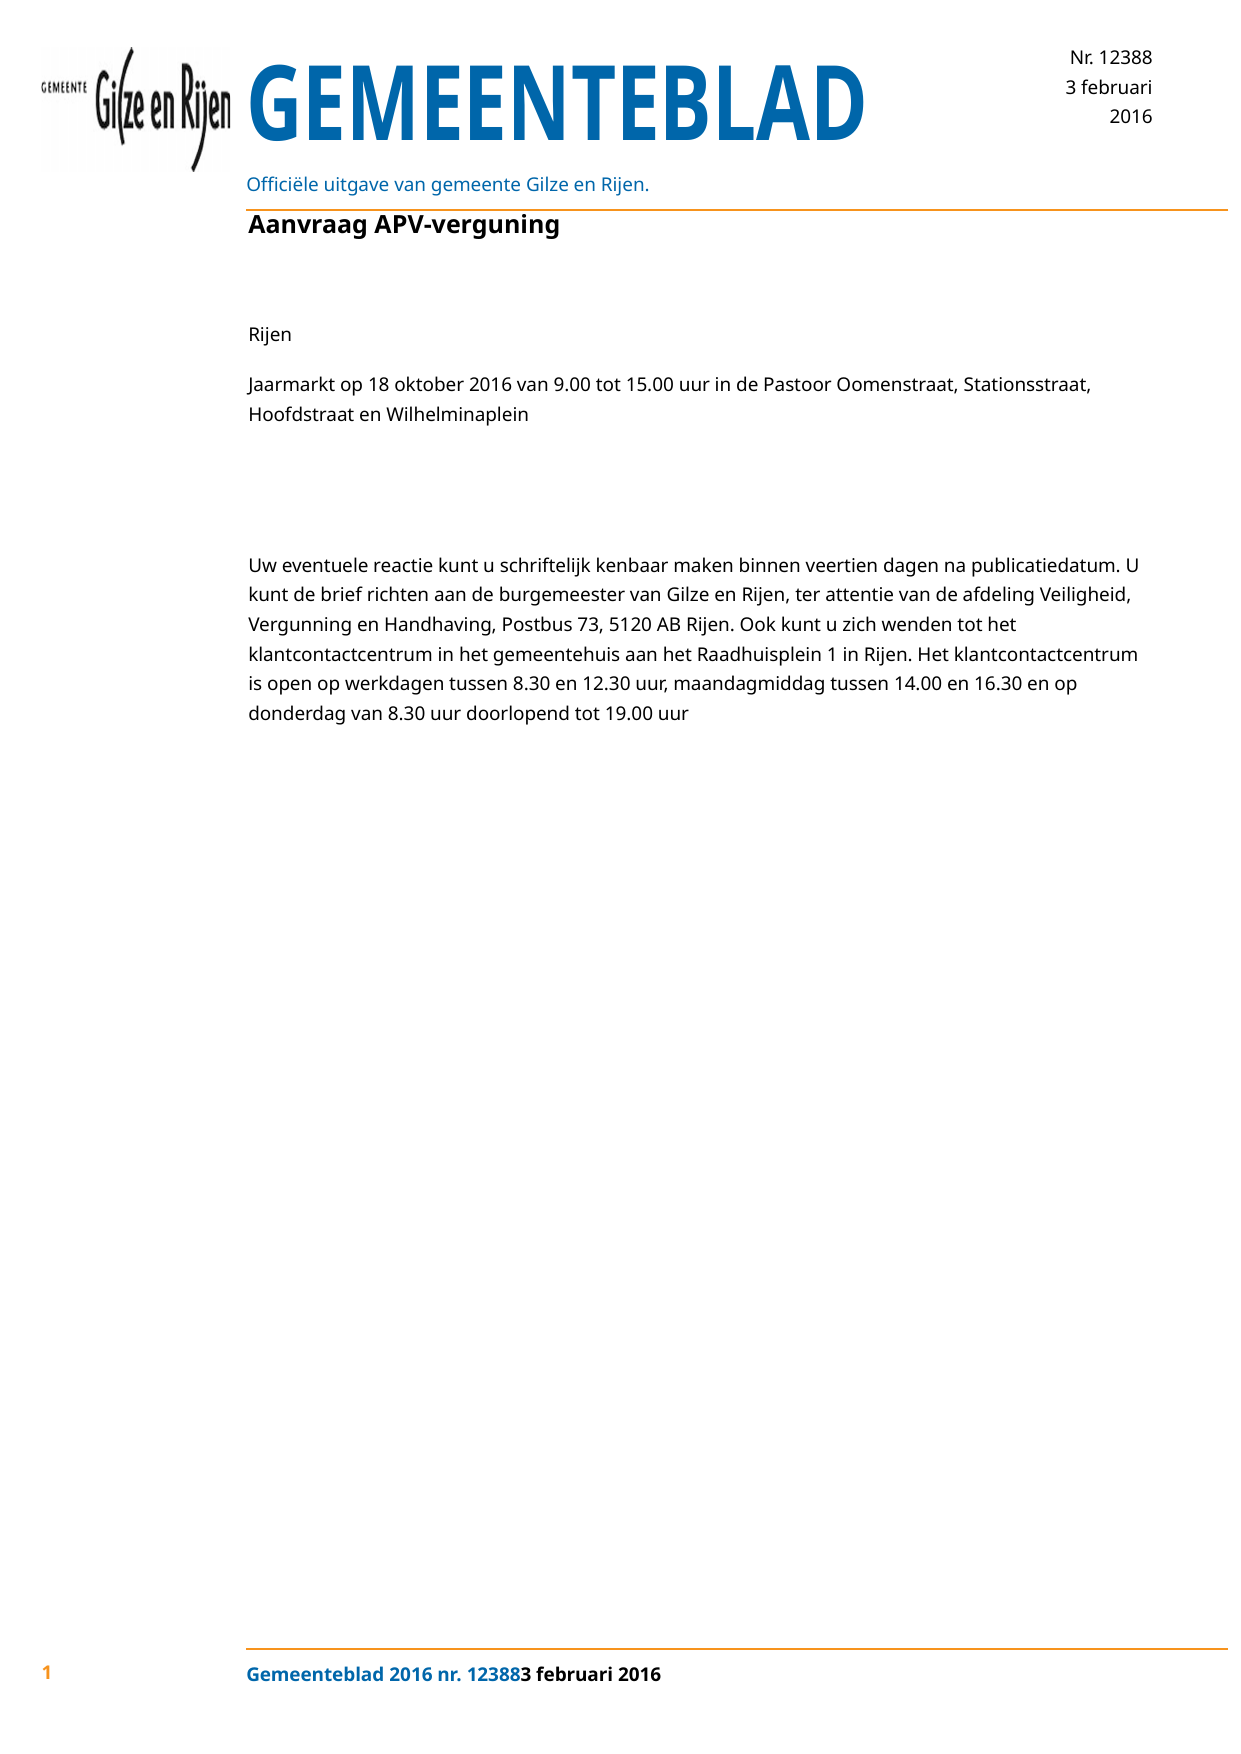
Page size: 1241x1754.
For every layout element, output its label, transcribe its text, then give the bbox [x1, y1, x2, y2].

text Jaarmarkt op 18 oktober 2016 van 9.00 tot 15.00 uur in de Pastoor Oomenstraat, Stationsstraat, Hoofdstraat en Wilhelminaplein [248, 371, 1152, 426]
text Rijen [248, 321, 1152, 346]
text Uw eventuele reactie kunt u schriftelijk kenbaar maken binnen veertien dagen na publicatiedatum. U kunt de brief richten aan de burgemeester van Gilze en Rijen, ter attentie van de afdeling Veiligheid, Vergunning en Handhaving, Postbus 73, 5120 AB Rijen. Ook kunt u zich wenden tot het klantcontactcentrum in het gemeentehuis aan het Raadhuisplein 1 in Rijen. Het klantcontactcentrum is open op werkdagen tussen 8.30 en 12.30 uur, maandagmiddag tussen 14.00 en 16.30 en op donderdag van 8.30 uur doorlopend tot 19.00 uur [248, 552, 1152, 726]
text Aanvraag APV-verguning [248, 211, 1152, 241]
picture [41, 47, 231, 172]
